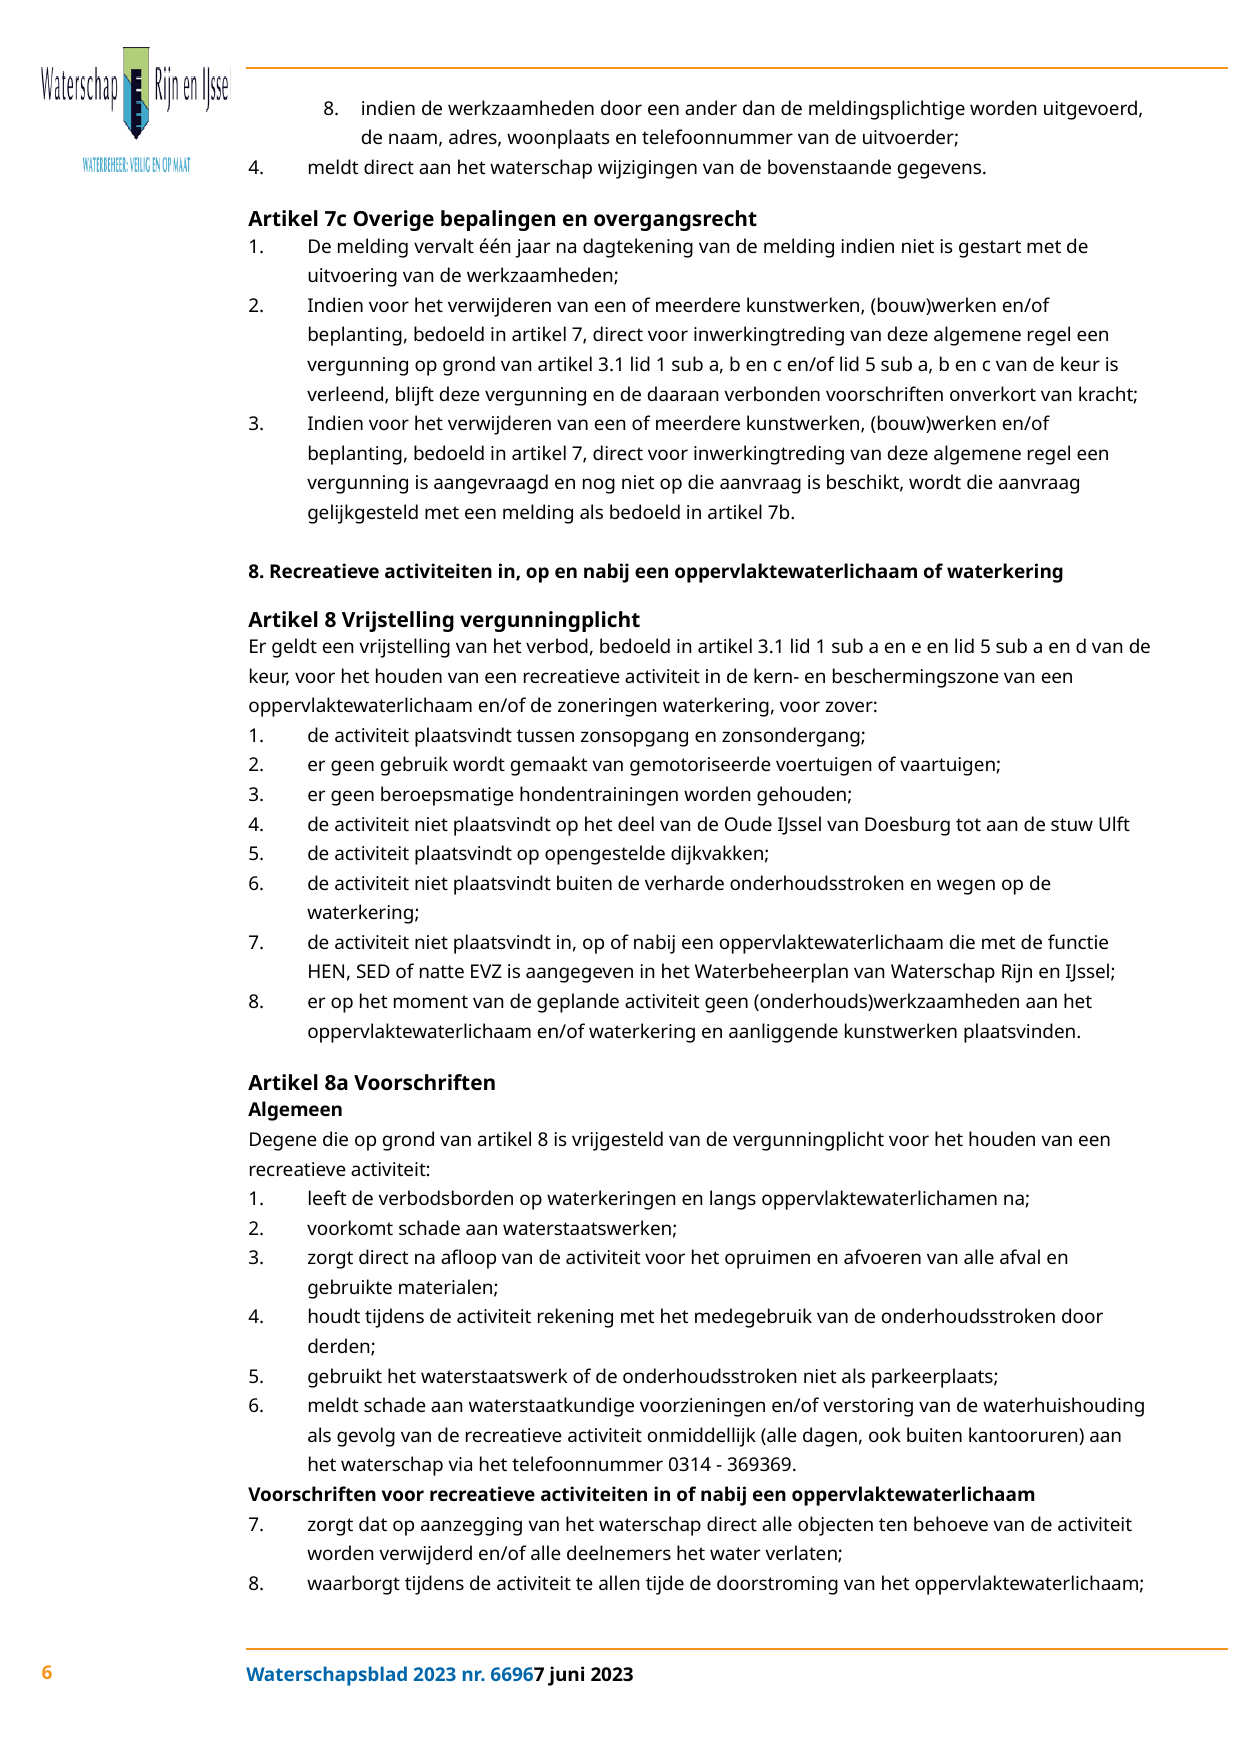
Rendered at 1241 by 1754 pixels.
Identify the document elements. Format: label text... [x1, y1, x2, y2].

text Artikel 8a Voorschriften [248, 1068, 1152, 1097]
list Indien voor het verwijderen van een of meerdere kunstwerken, (bouw)werken en/of beplanting, bedoeld in artikel 7, direct voor inwerkingtreding van deze algemene regel een vergunning is aangevraagd en nog niet op die aanvraag is beschikt, wordt die aanvraag gelijkgesteld met een melding als bedoeld in artikel 7b. [248, 410, 1152, 525]
text Artikel 8 Vrijstelling vergunningplicht [248, 605, 1152, 633]
list zorgt direct na afloop van de activiteit voor het opruimen en afvoeren van alle afval en gebruikte materialen; [248, 1244, 1152, 1300]
text Algemeen [248, 1097, 1152, 1122]
list Indien voor het verwijderen van een of meerdere kunstwerken, (bouw)werken en/of beplanting, bedoeld in artikel 7, direct voor inwerkingtreding van deze algemene regel een vergunning op grond van artikel 3.1 lid 1 sub a, b en c en/of lid 5 sub a, b en c van de keur is verleend, blijft deze vergunning en de daaraan verbonden voorschriften onverkort van kracht; [248, 292, 1152, 406]
list meldt direct aan het waterschap wijzigingen van de bovenstaande gegevens. [248, 154, 1152, 180]
list de activiteit plaatsvindt tussen zonsopgang en zonsondergang; [248, 722, 1152, 748]
text Degene die op grond van artikel 8 is vrijgesteld van de vergunningplicht voor het houden van een recreatieve activiteit: [248, 1126, 1152, 1182]
list gebruikt het waterstaatswerk of de onderhoudsstroken niet als parkeerplaats; [248, 1363, 1152, 1389]
text Voorschriften voor recreatieve activiteiten in of nabij een oppervlaktewaterlichaam [248, 1481, 1152, 1507]
picture [41, 47, 231, 172]
list er geen beroepsmatige hondentrainingen worden gehouden; [248, 781, 1152, 807]
list indien de werkzaamheden door een ander dan de meldingsplichtige worden uitgevoerd, de naam, adres, woonplaats en telefoonnummer van de uitvoerder; [323, 95, 1152, 150]
list waarborgt tijdens de activiteit te allen tijde de doorstroming van het oppervlaktewaterlichaam; [248, 1570, 1152, 1596]
text Artikel 7c Overige bepalingen en overgangsrecht [248, 204, 1152, 233]
list de activiteit niet plaatsvindt op het deel van de Oude IJssel van Doesburg tot aan de stuw Ulft [248, 811, 1152, 836]
text Er geldt een vrijstelling van het verbod, bedoeld in artikel 3.1 lid 1 sub a en e en lid 5 sub a en d van de keur, voor het houden van een recreatieve activiteit in de kern- en beschermingszone van een oppervlaktewaterlichaam en/of de zoneringen waterkering, voor zover: [248, 633, 1152, 718]
list voorkomt schade aan waterstaatswerken; [248, 1215, 1152, 1241]
list meldt schade aan waterstaatkundige voorzieningen en/of verstoring van de waterhuishouding als gevolg van de recreatieve activiteit onmiddellijk (alle dagen, ook buiten kantooruren) aan het waterschap via het telefoonnummer 0314 - 369369. [248, 1392, 1152, 1477]
list zorgt dat op aanzegging van het waterschap direct alle objecten ten behoeve van de activiteit worden verwijderd en/of alle deelnemers het water verlaten; [248, 1511, 1152, 1566]
list leeft de verbodsborden op waterkeringen en langs oppervlaktewaterlichamen na; [248, 1185, 1152, 1211]
text 8. Recreatieve activiteiten in, op en nabij een oppervlaktewaterlichaam of waterkering [248, 558, 1152, 584]
list de activiteit plaatsvindt op opengestelde dijkvakken; [248, 840, 1152, 866]
list de activiteit niet plaatsvindt in, op of nabij een oppervlaktewaterlichaam die met de functie HEN, SED of natte EVZ is aangegeven in het Waterbeheerplan van Waterschap Rijn en IJssel; [248, 929, 1152, 984]
list houdt tijdens de activiteit rekening met het medegebruik van de onderhoudsstroken door derden; [248, 1304, 1152, 1359]
list De melding vervalt één jaar na dagtekening van de melding indien niet is gestart met de uitvoering van de werkzaamheden; [248, 233, 1152, 288]
list er op het moment van de geplande activiteit geen (onderhouds)werkzaamheden aan het oppervlaktewaterlichaam en/of waterkering en aanliggende kunstwerken plaatsvinden. [248, 988, 1152, 1043]
list de activiteit niet plaatsvindt buiten de verharde onderhoudsstroken en wegen op de waterkering; [248, 870, 1152, 925]
list er geen gebruik wordt gemaakt van gemotoriseerde voertuigen of vaartuigen; [248, 752, 1152, 777]
